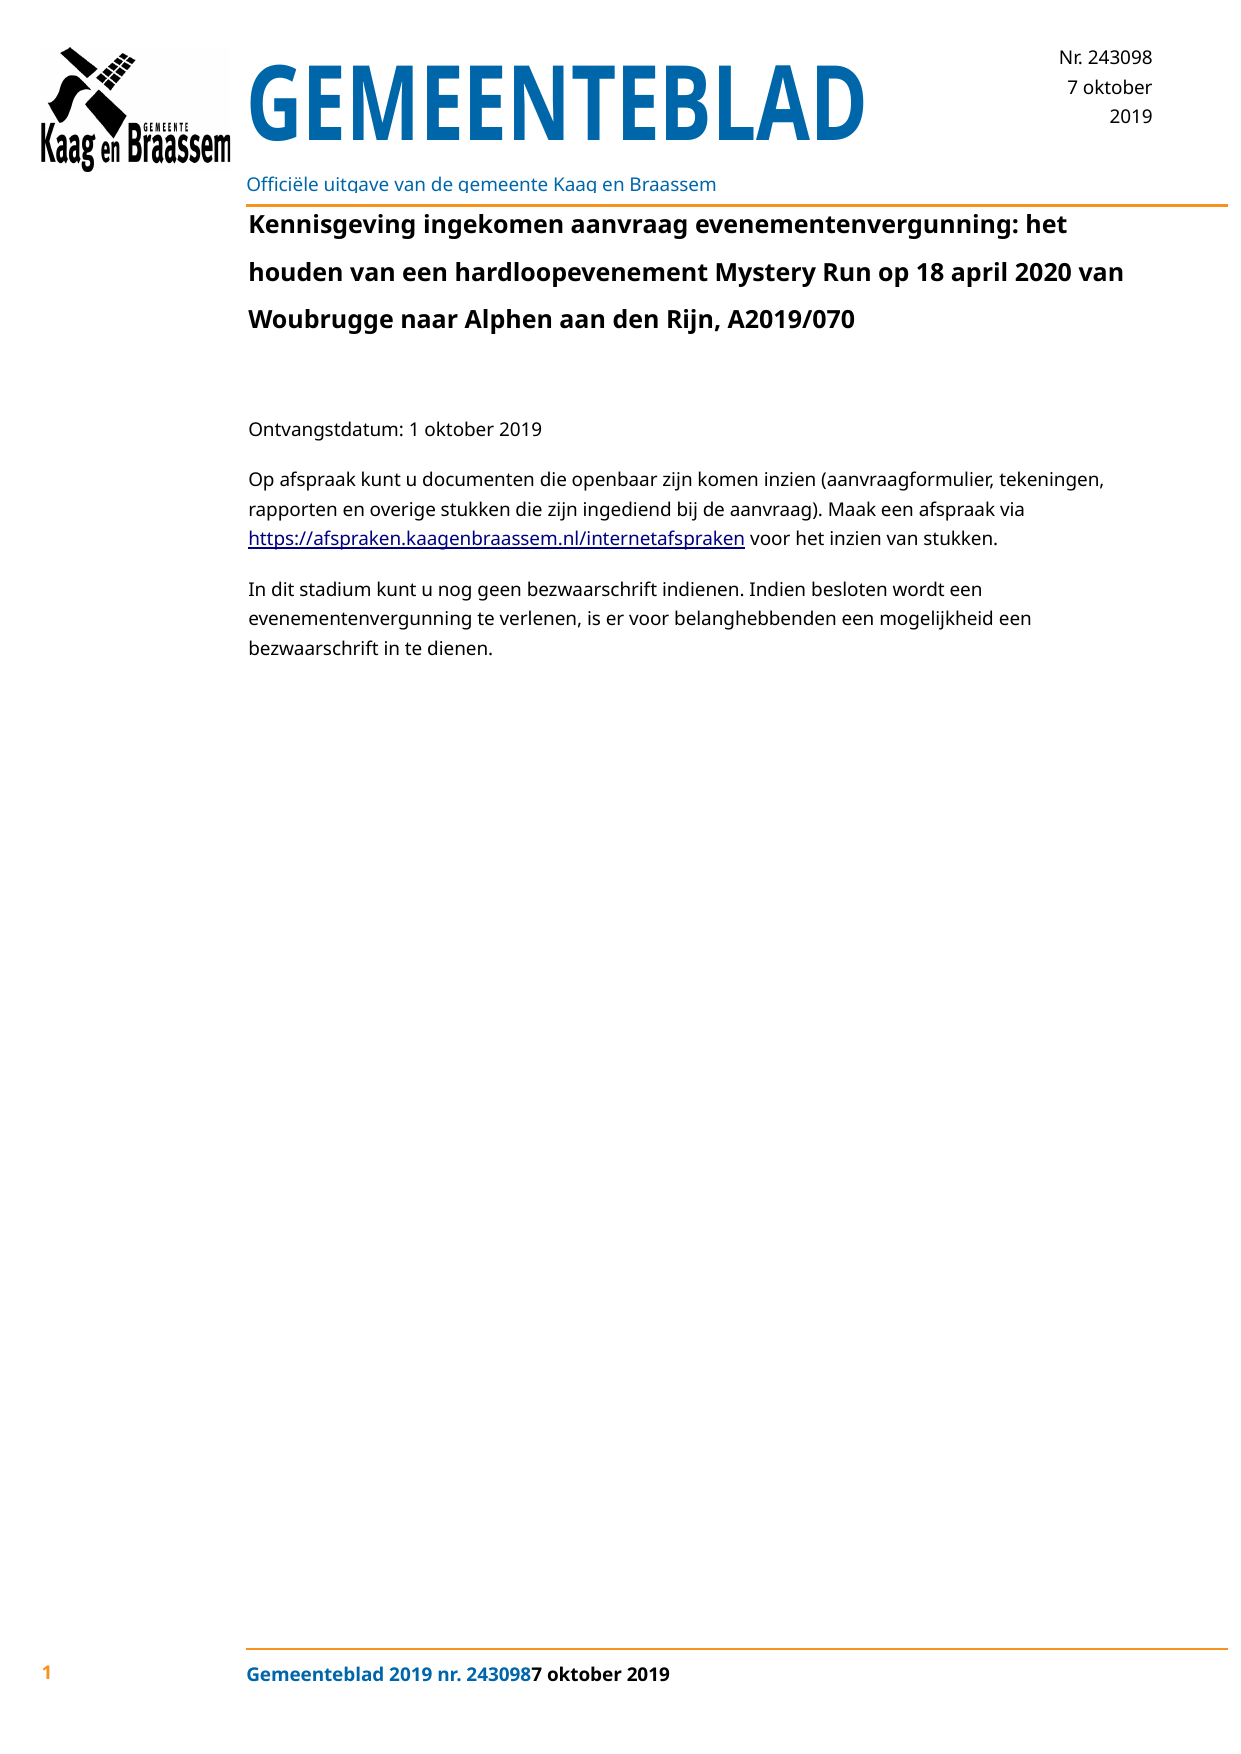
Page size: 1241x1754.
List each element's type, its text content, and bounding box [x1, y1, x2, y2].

text Ontvangstdatum: 1 oktober 2019 [248, 416, 1152, 442]
text In dit stadium kunt u nog geen bezwaarschrift indienen. Indien besloten wordt een evenementenvergunning te verlenen, is er voor belanghebbenden een mogelijkheid een bezwaarschrift in te dienen. [248, 576, 1152, 661]
picture [41, 47, 231, 172]
text Kennisgeving ingekomen aanvraag evenementenvergunning: het houden van een hardloopevenement Mystery Run op 18 april 2020 van Woubrugge naar Alphen aan den Rijn, A2019/070 [248, 207, 1152, 336]
text Op afspraak kunt u documenten die openbaar zijn komen inzien (aanvraagformulier, tekeningen, rapporten en overige stukken die zijn ingediend bij de aanvraag). Maak een afspraak via https://afspraken.kaagenbraassem.nl/internetafspraken voor het inzien van stukken. [248, 466, 1152, 551]
